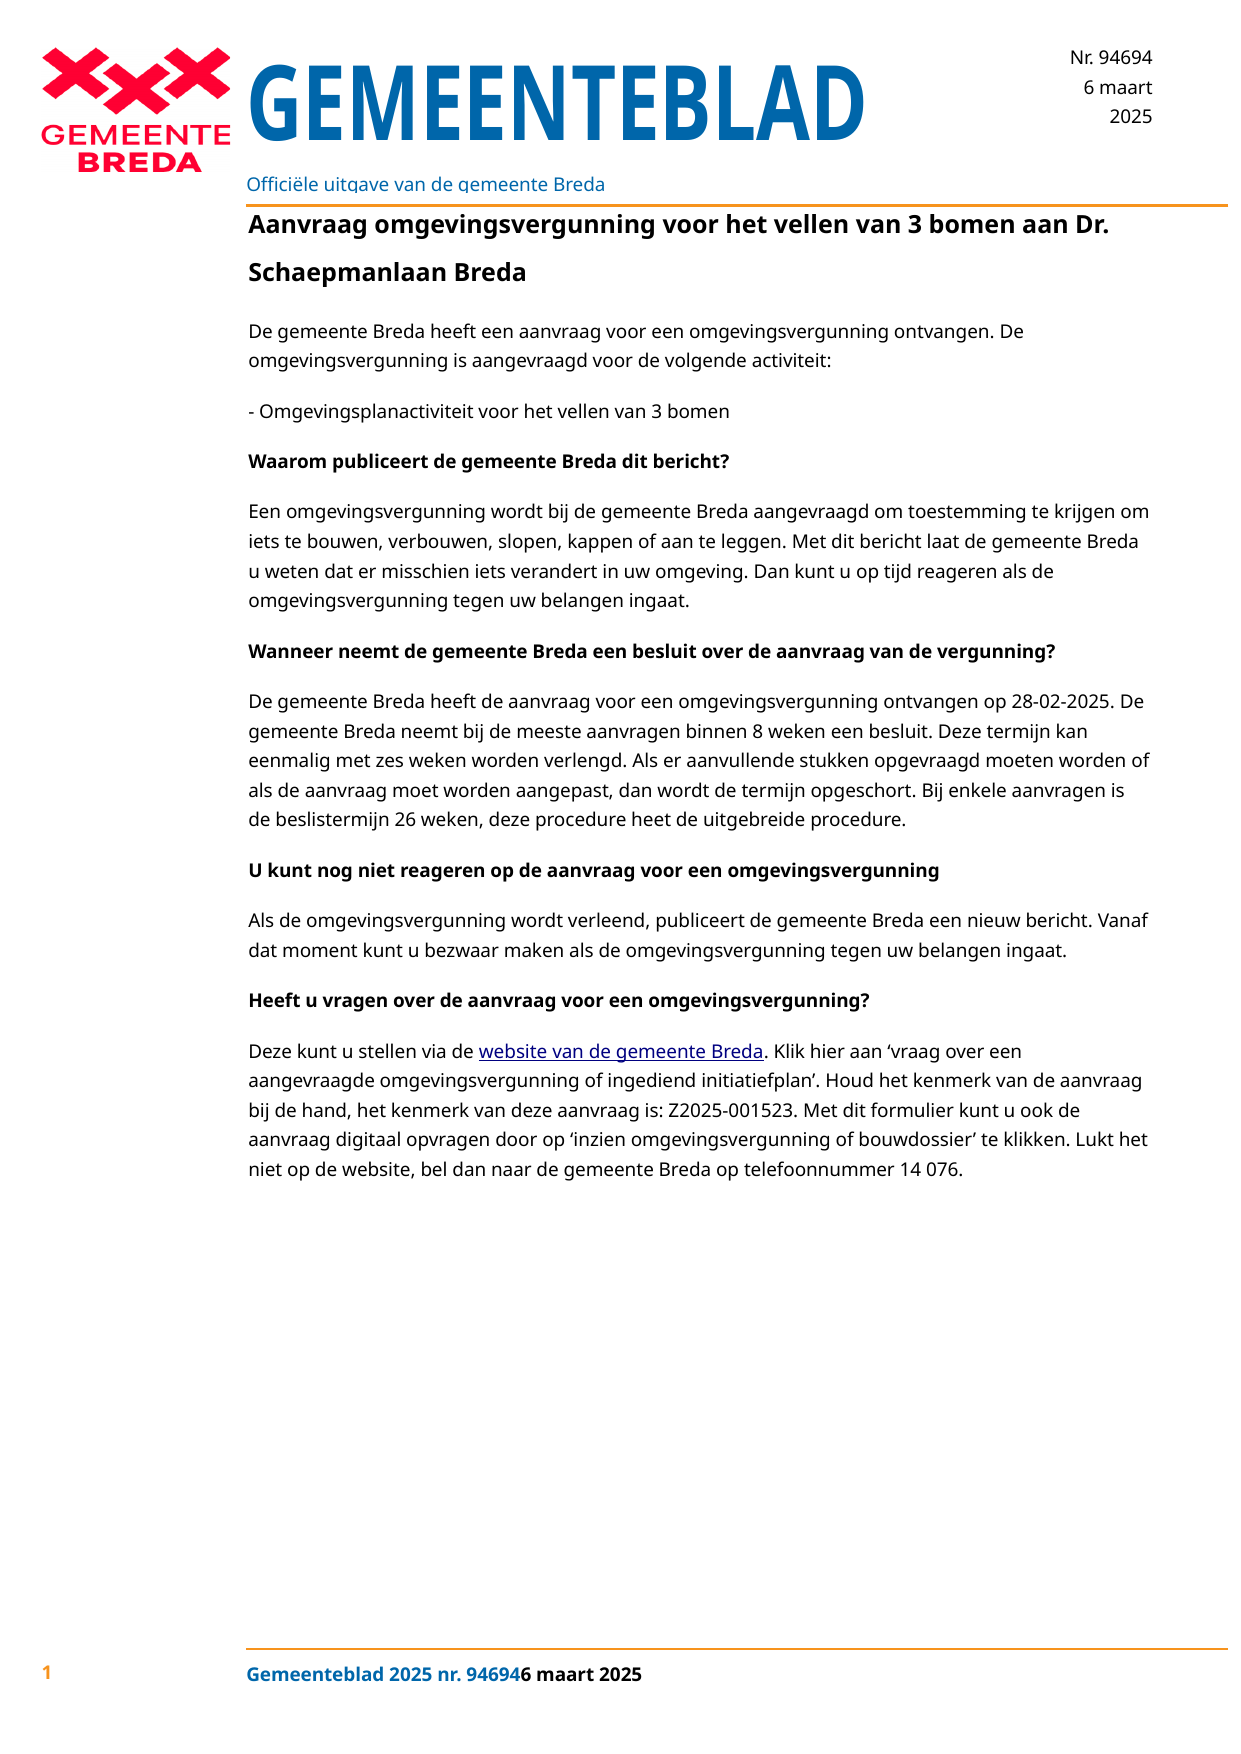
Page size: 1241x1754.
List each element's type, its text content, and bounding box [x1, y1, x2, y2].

text De gemeente Breda heeft de aanvraag voor een omgevingsvergunning ontvangen op 28-02-2025. De gemeente Breda neemt bij de meeste aanvragen binnen 8 weken een besluit. Deze termijn kan eenmalig met zes weken worden verlengd. Als er aanvullende stukken opgevraagd moeten worden of als de aanvraag moet worden aangepast, dan wordt de termijn opgeschort. Bij enkele aanvragen is de beslistermijn 26 weken, deze procedure heet de uitgebreide procedure. [248, 688, 1152, 832]
text Aanvraag omgevingsvergunning voor het vellen van 3 bomen aan Dr. Schaepmanlaan Breda [248, 207, 1152, 288]
text De gemeente Breda heeft een aanvraag voor een omgevingsvergunning ontvangen. De omgevingsvergunning is aangevraagd voor de volgende activiteit: [248, 318, 1152, 373]
text Als de omgevingsvergunning wordt verleend, publiceert de gemeente Breda een nieuw bericht. Vanaf dat moment kunt u bezwaar maken als de omgevingsvergunning tegen uw belangen ingaat. [248, 907, 1152, 963]
text U kunt nog niet reageren op de aanvraag voor een omgevingsvergunning [248, 857, 1152, 883]
picture [41, 47, 231, 172]
text Wanneer neemt de gemeente Breda een besluit over de aanvraag van de vergunning? [248, 638, 1152, 664]
text - Omgevingsplanactiviteit voor het vellen van 3 bomen [248, 398, 1152, 424]
text Heeft u vragen over de aanvraag voor een omgevingsvergunning? [248, 987, 1152, 1013]
text Deze kunt u stellen via de website van de gemeente Breda. Klik hier aan ‘vraag over een aangevraagde omgevingsvergunning of ingediend initiatiefplan’. Houd het kenmerk van de aanvraag bij de hand, het kenmerk van deze aanvraag is: Z2025-001523. Met dit formulier kunt u ook de aanvraag digitaal opvragen door op ‘inzien omgevingsvergunning of bouwdossier’ te klikken. Lukt het niet op de website, bel dan naar de gemeente Breda op telefoonnummer 14 076. [248, 1038, 1152, 1182]
text Een omgevingsvergunning wordt bij de gemeente Breda aangevraagd om toestemming te krijgen om iets te bouwen, verbouwen, slopen, kappen of aan te leggen. Met dit bericht laat de gemeente Breda u weten dat er misschien iets verandert in uw omgeving. Dan kunt u op tijd reageren als de omgevingsvergunning tegen uw belangen ingaat. [248, 499, 1152, 613]
text Waarom publiceert de gemeente Breda dit bericht? [248, 448, 1152, 474]
